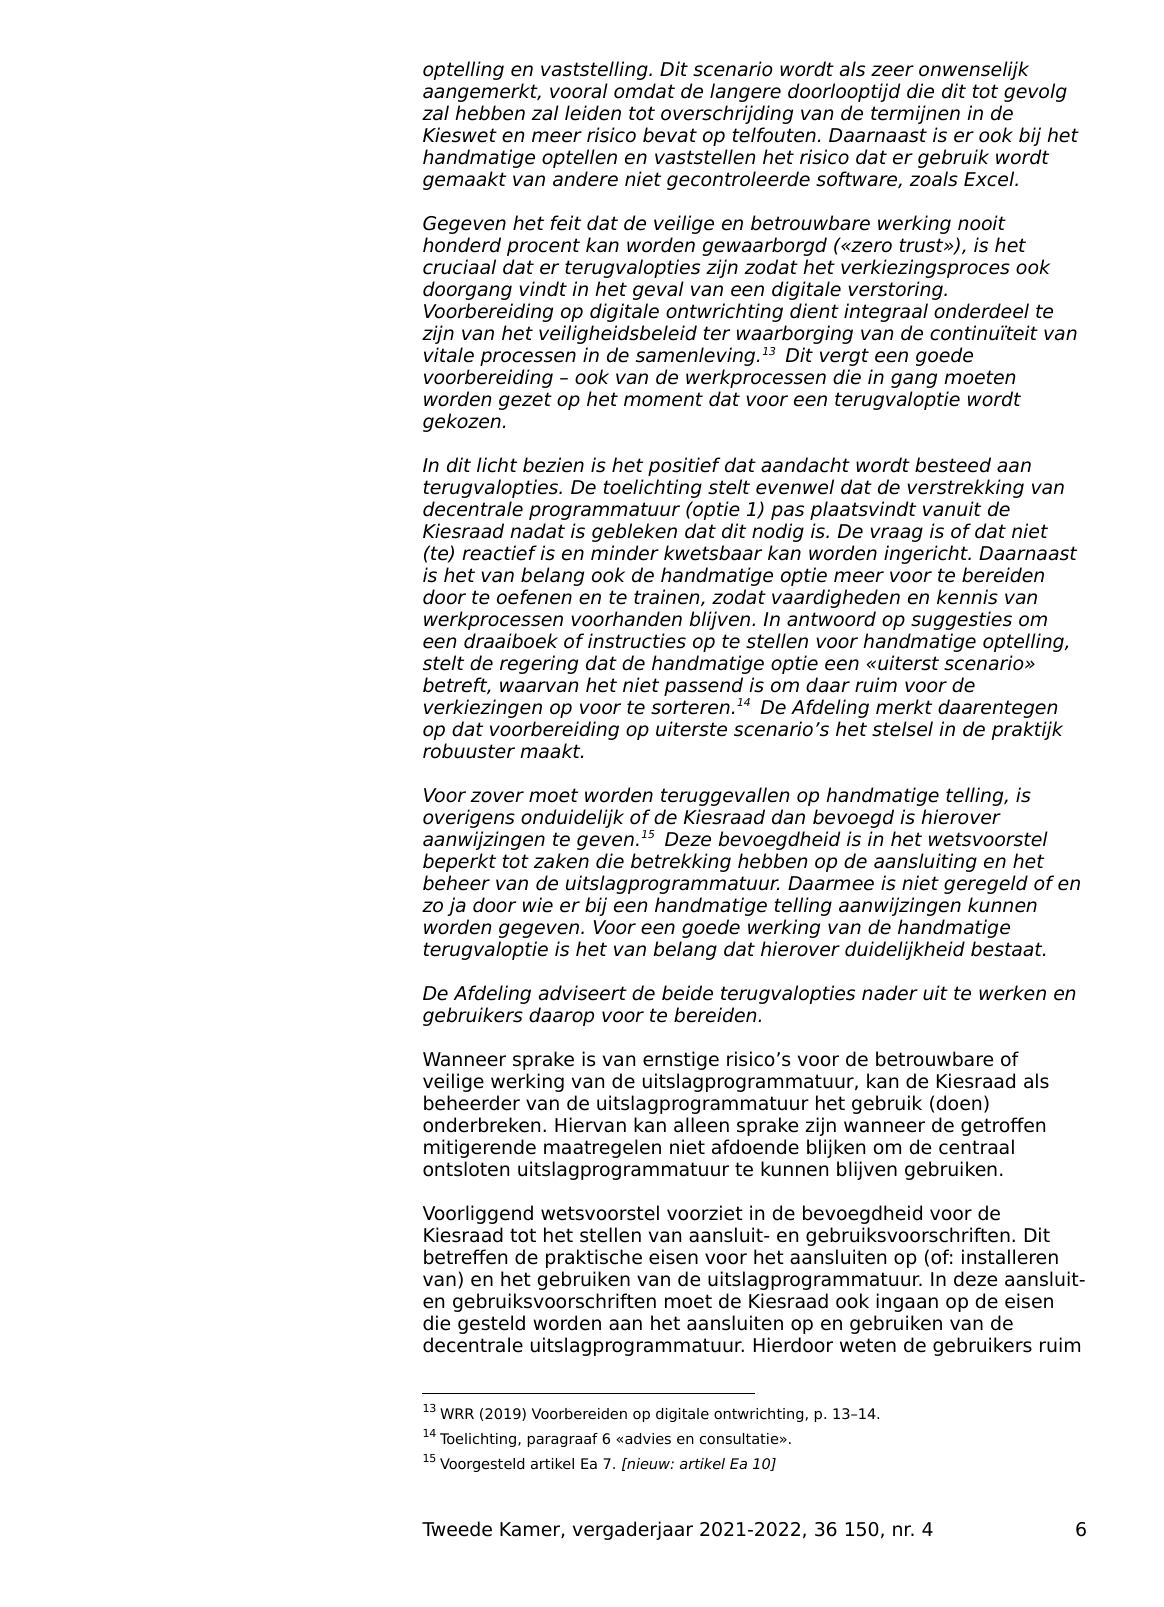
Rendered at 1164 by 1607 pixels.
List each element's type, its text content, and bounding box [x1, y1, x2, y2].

text Gegeven het feit dat de veilige en betrouwbare werking nooit honderd procent kan worden gewaarborgd («zero trust»), is het cruciaal dat er terugvalopties zijn zodat het verkiezingsproces ook doorgang vindt in het geval van een digitale verstoring. Voorbereiding op digitale ontwrichting dient integraal onderdeel te zijn van het veiligheidsbeleid ter waarborging van de continuïteit van vitale processen in de samenleving. Dit vergt een goede voorbereiding – ook van de werkprocessen die in gang moeten worden gezet op het moment dat voor een terugvaloptie wordt gekozen. [422, 213, 1087, 433]
text Voorgesteld artikel Ea 7. [nieuw: artikel Ea 10] [422, 1452, 1087, 1474]
text WRR (2019) Voorbereiden op digitale ontwrichting, p. 13–14. [422, 1402, 1087, 1424]
text Voorliggend wetsvoorstel voorziet in de bevoegdheid voor de Kiesraad tot het stellen van aansluit- en gebruiksvoorschriften. Dit betreffen de praktische eisen voor het aansluiten op (of: installeren van) en het gebruiken van de uitslagprogrammatuur. In deze aansluit- en gebruiksvoorschriften moet de Kiesraad ook ingaan op de eisen die gesteld worden aan het aansluiten op en gebruiken van de decentrale uitslagprogrammatuur. Hierdoor weten de gebruikers ruim [422, 1203, 1087, 1357]
text optelling en vaststelling. Dit scenario wordt als zeer onwenselijk aangemerkt, vooral omdat de langere doorlooptijd die dit tot gevolg zal hebben zal leiden tot overschrijding van de termijnen in de Kieswet en meer risico bevat op telfouten. Daarnaast is er ook bij het handmatige optellen en vaststellen het risico dat er gebruik wordt gemaakt van andere niet gecontroleerde software, zoals Excel. [422, 59, 1087, 191]
text De Afdeling adviseert de beide terugvalopties nader uit te werken en gebruikers daarop voor te bereiden. [422, 983, 1087, 1027]
text Voor zover moet worden teruggevallen op handmatige telling, is overigens onduidelijk of de Kiesraad dan bevoegd is hierover aanwijzingen te geven. Deze bevoegdheid is in het wetsvoorstel beperkt tot zaken die betrekking hebben op de aansluiting en het beheer van de uitslagprogrammatuur. Daarmee is niet geregeld of en zo ja door wie er bij een handmatige telling aanwijzingen kunnen worden gegeven. Voor een goede werking van de handmatige terugvaloptie is het van belang dat hierover duidelijkheid bestaat. [422, 785, 1087, 961]
text Wanneer sprake is van ernstige risico’s voor de betrouwbare of veilige werking van de uitslagprogrammatuur, kan de Kiesraad als beheerder van de uitslagprogrammatuur het gebruik (doen) onderbreken. Hiervan kan alleen sprake zijn wanneer de getroffen mitigerende maatregelen niet afdoende blijken om de centraal ontsloten uitslagprogrammatuur te kunnen blijven gebruiken. [422, 1049, 1087, 1181]
text In dit licht bezien is het positief dat aandacht wordt besteed aan terugvalopties. De toelichting stelt evenwel dat de verstrekking van decentrale programmatuur (optie 1) pas plaatsvindt vanuit de Kiesraad nadat is gebleken dat dit nodig is. De vraag is of dat niet (te) reactief is en minder kwetsbaar kan worden ingericht. Daarnaast is het van belang ook de handmatige optie meer voor te bereiden door te oefenen en te trainen, zodat vaardigheden en kennis van werkprocessen voorhanden blijven. In antwoord op suggesties om een draaiboek of instructies op te stellen voor handmatige optelling, stelt de regering dat de handmatige optie een «uiterst scenario» betreft, waarvan het niet passend is om daar ruim voor de verkiezingen op voor te sorteren. De Afdeling merkt daarentegen op dat voorbereiding op uiterste scenario’s het stelsel in de praktijk robuuster maakt. [422, 455, 1087, 763]
text Toelichting, paragraaf 6 «advies en consultatie». [422, 1427, 1087, 1449]
